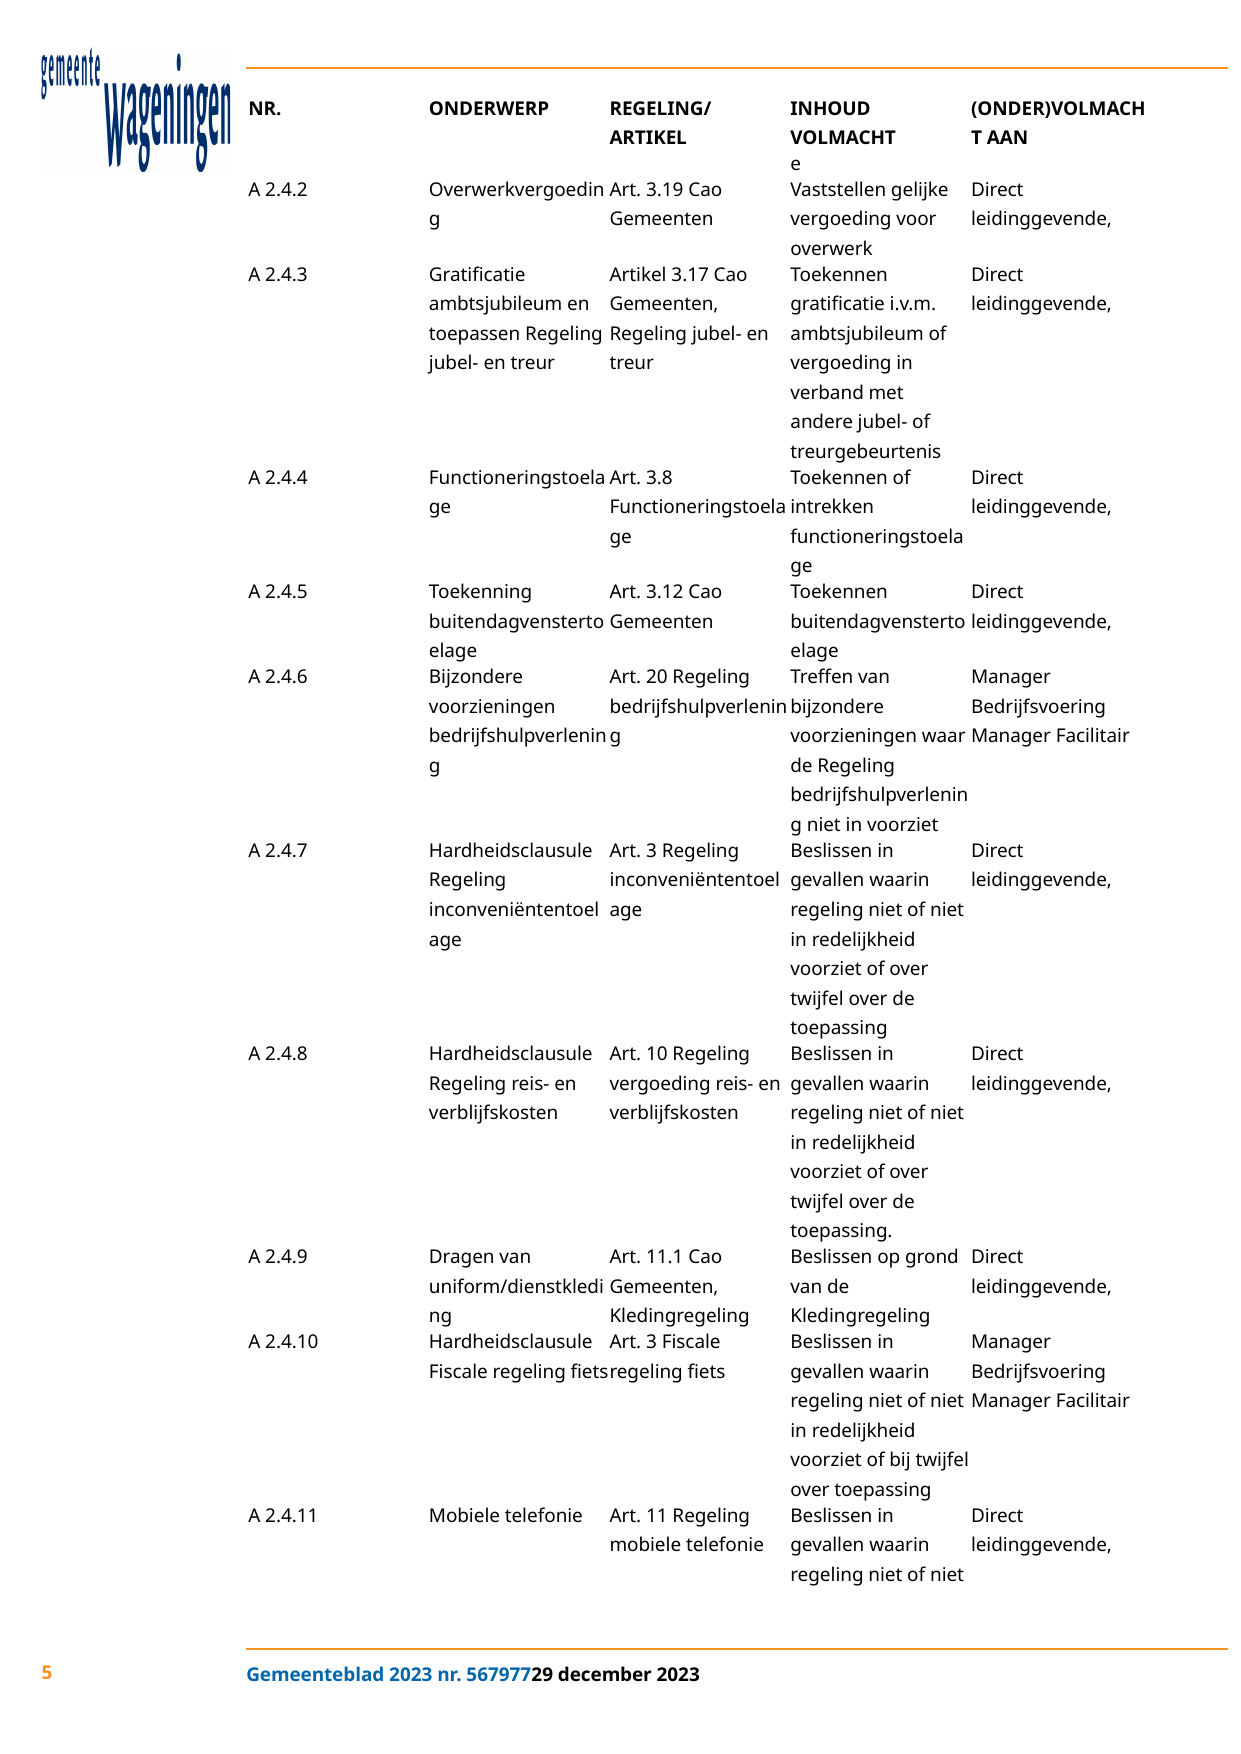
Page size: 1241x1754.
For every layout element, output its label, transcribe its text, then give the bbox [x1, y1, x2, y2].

table_cell Treffen van bijzondere voorzieningen waar de Regeling bedrijfshulpverlening niet in voorziet [790, 663, 971, 837]
table_cell e [790, 150, 971, 176]
table_cell Art. 3.19 Cao Gemeenten [609, 176, 790, 261]
table_cell Overwerkvergoeding [429, 176, 609, 261]
table_cell [971, 150, 1152, 176]
table_cell Gratificatie ambtsjubileum en toepassen Regeling jubel- en treur [429, 261, 609, 464]
table_cell Hardheidsclausule Regeling inconveniëntentoelage [429, 837, 609, 1040]
table_cell Artikel 3.17 Cao Gemeenten, Regeling jubel- en treur [609, 261, 790, 464]
table_cell A 2.4.10 [248, 1328, 429, 1502]
table_cell Functioneringstoelage [429, 464, 609, 578]
table_cell Hardheidsclausule Regeling reis- en verblijfskosten [429, 1040, 609, 1243]
table_cell Beslissen op grond van de Kledingregeling [790, 1244, 971, 1328]
table_cell Bijzondere voorzieningen bedrijfshulpverlening [429, 663, 609, 837]
table_header INHOUD VOLMACHT [790, 95, 971, 150]
table_cell A 2.4.8 [248, 1040, 429, 1243]
table_cell Mobiele telefonie [429, 1502, 609, 1587]
table_cell A 2.4.3 [248, 261, 429, 464]
table_cell Art. 3.12 Cao Gemeenten [609, 579, 790, 663]
table_cell [609, 150, 790, 176]
picture [41, 47, 231, 172]
table_cell Art. 11 Regeling mobiele telefonie [609, 1502, 790, 1587]
table_header NR. [248, 95, 429, 150]
table_cell Art. 3.8 Functioneringstoelage [609, 464, 790, 578]
table_cell Direct leidinggevende, [971, 464, 1152, 578]
table_cell Manager Bedrijfsvoering Manager Facilitair [971, 663, 1152, 837]
table_cell Toekennen gratificatie i.v.m. ambtsjubileum of vergoeding in verband met andere jubel- of treurgebeurtenis [790, 261, 971, 464]
table_header (ONDER)VOLMACHT AAN [971, 95, 1152, 150]
table_cell Direct leidinggevende, [971, 261, 1152, 464]
table_cell Direct leidinggevende, [971, 837, 1152, 1040]
table_cell A 2.4.5 [248, 579, 429, 663]
table_cell Direct leidinggevende, [971, 1040, 1152, 1243]
table_cell [429, 150, 609, 176]
table_header REGELING/ ARTIKEL [609, 95, 790, 150]
table_cell Direct leidinggevende, [971, 176, 1152, 261]
table_cell A 2.4.7 [248, 837, 429, 1040]
table_cell Vaststellen gelijke vergoeding voor overwerk [790, 176, 971, 261]
table_cell Hardheidsclausule Fiscale regeling fiets [429, 1328, 609, 1502]
table_cell Art. 11.1 Cao Gemeenten, Kledingregeling [609, 1244, 790, 1328]
table_cell A 2.4.2 [248, 176, 429, 261]
table_cell A 2.4.4 [248, 464, 429, 578]
table_cell Art. 3 Fiscale regeling fiets [609, 1328, 790, 1502]
table_header ONDERWERP [429, 95, 609, 150]
table_cell A 2.4.9 [248, 1244, 429, 1328]
table_cell Dragen van uniform/dienstkleding [429, 1244, 609, 1328]
table_cell Direct leidinggevende, [971, 579, 1152, 663]
table_cell Manager Bedrijfsvoering Manager Facilitair [971, 1328, 1152, 1502]
table_cell Toekennen buitendagvenstertoelage [790, 579, 971, 663]
table_cell Beslissen in gevallen waarin regeling niet of niet in redelijkheid voorziet of bij twijfel over toepassing [790, 1328, 971, 1502]
table_cell Beslissen in gevallen waarin regeling niet of niet [790, 1502, 971, 1587]
table_cell Beslissen in gevallen waarin regeling niet of niet in redelijkheid voorziet of over twijfel over de toepassing [790, 837, 971, 1040]
table_cell Beslissen in gevallen waarin regeling niet of niet in redelijkheid voorziet of over twijfel over de toepassing. [790, 1040, 971, 1243]
table_cell Toekenning buitendagvenstertoelage [429, 579, 609, 663]
table_cell Art. 3 Regeling inconveniëntentoelage [609, 837, 790, 1040]
table_cell Toekennen of intrekken functioneringstoelage [790, 464, 971, 578]
table_cell [248, 150, 429, 176]
table_cell Art. 20 Regeling bedrijfshulpverlening [609, 663, 790, 837]
table_cell Direct leidinggevende, [971, 1244, 1152, 1328]
table_cell Direct leidinggevende, [971, 1502, 1152, 1587]
table_cell A 2.4.6 [248, 663, 429, 837]
table_cell Art. 10 Regeling vergoeding reis- en verblijfskosten [609, 1040, 790, 1243]
table_cell A 2.4.11 [248, 1502, 429, 1587]
